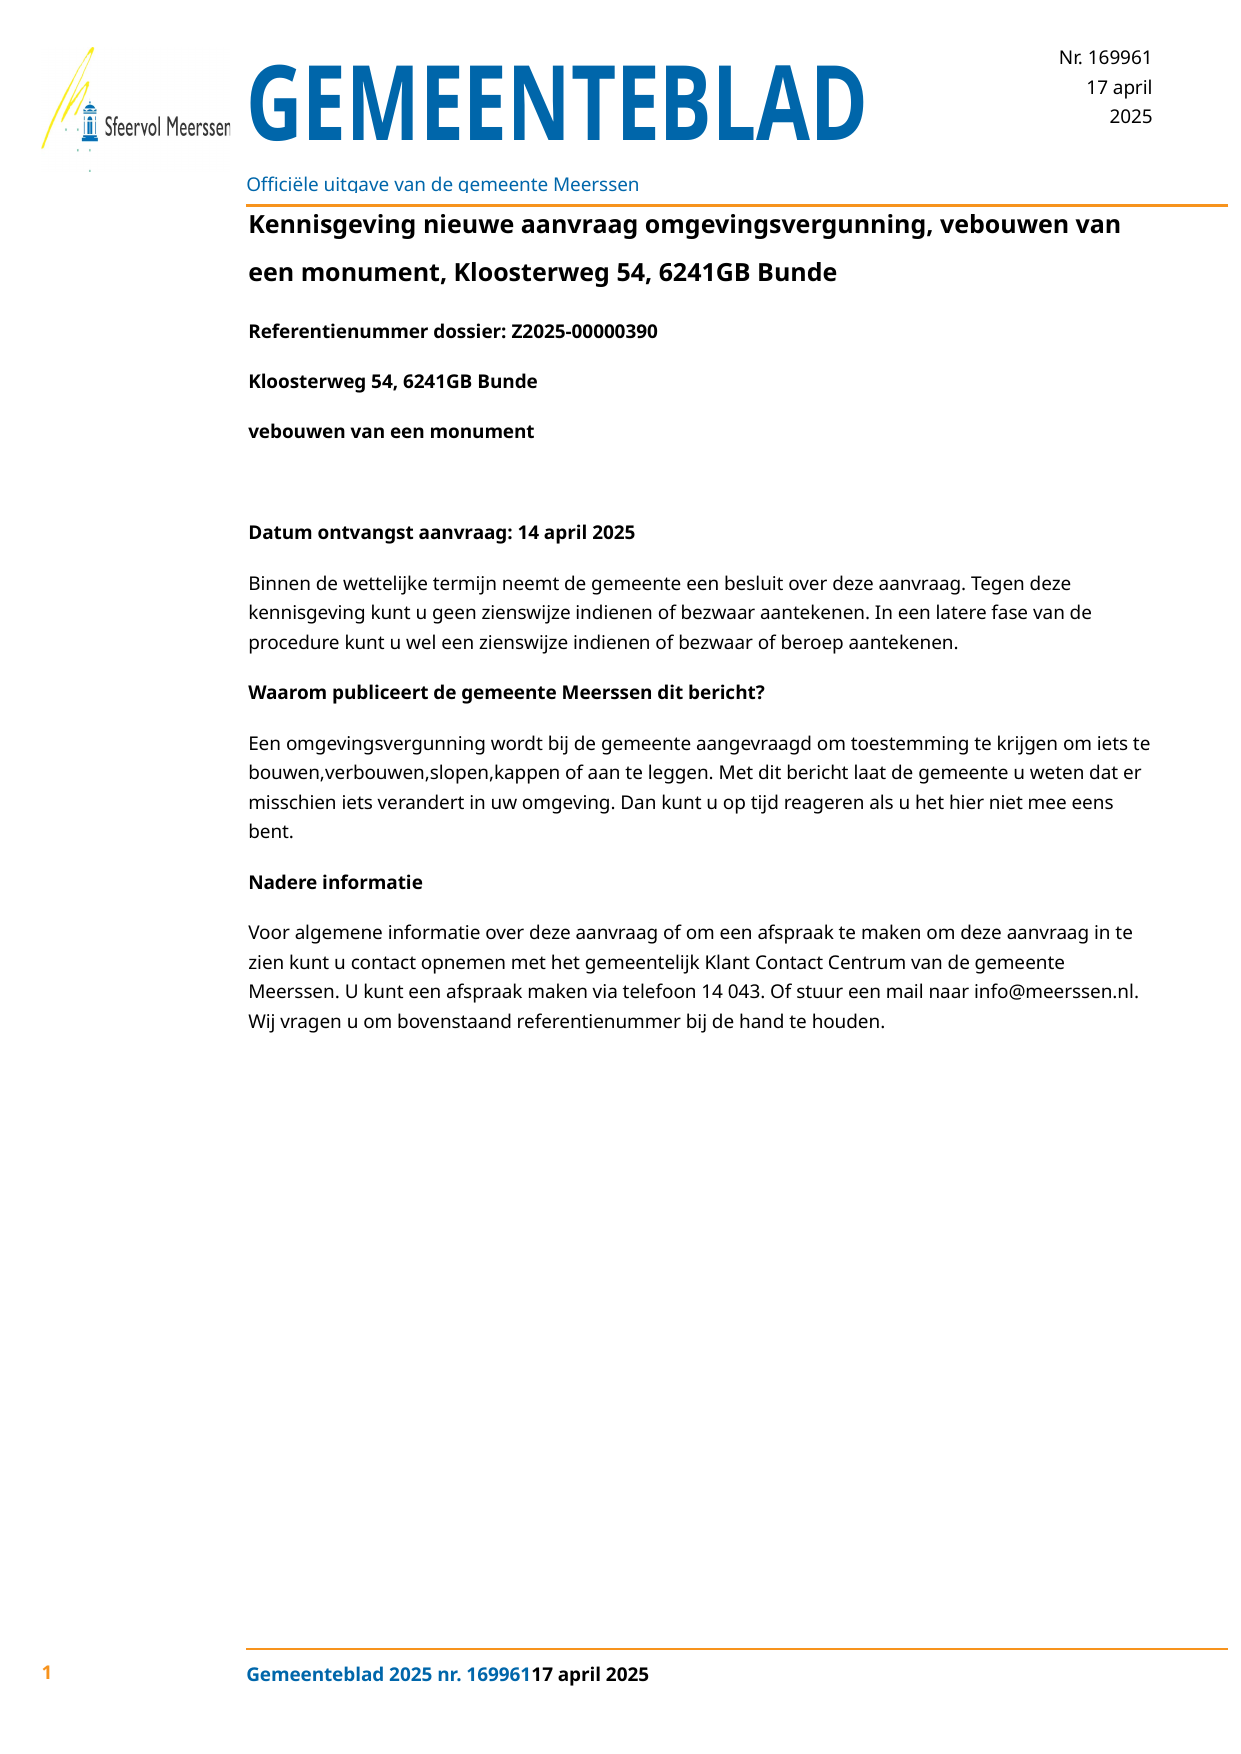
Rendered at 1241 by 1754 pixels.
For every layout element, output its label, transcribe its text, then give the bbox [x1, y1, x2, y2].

text Een omgevingsvergunning wordt bij de gemeente aangevraagd om toestemming te krijgen om iets te bouwen,verbouwen,slopen,kappen of aan te leggen. Met dit bericht laat de gemeente u weten dat er misschien iets verandert in uw omgeving. Dan kunt u op tijd reageren als u het hier niet mee eens bent. [248, 730, 1152, 844]
text Datum ontvangst aanvraag: 14 april 2025 [248, 519, 1152, 545]
text Voor algemene informatie over deze aanvraag of om een afspraak te maken om deze aanvraag in te zien kunt u contact opnemen met het gemeentelijk Klant Contact Centrum van de gemeente Meerssen. U kunt een afspraak maken via telefoon 14 043. Of stuur een mail naar info@meerssen.nl. Wij vragen u om bovenstaand referentienummer bij de hand te houden. [248, 919, 1152, 1034]
text vebouwen van een monument [248, 419, 1152, 444]
text Kennisgeving nieuwe aanvraag omgevingsvergunning, vebouwen van een monument, Kloosterweg 54, 6241GB Bunde [248, 207, 1152, 288]
text Nadere informatie [248, 869, 1152, 895]
text Kloosterweg 54, 6241GB Bunde [248, 368, 1152, 394]
text Binnen de wettelijke termijn neemt de gemeente een besluit over deze aanvraag. Tegen deze kennisgeving kunt u geen zienswijze indienen of bezwaar aantekenen. In een latere fase van de procedure kunt u wel een zienswijze indienen of bezwaar of beroep aantekenen. [248, 570, 1152, 655]
text Referentienummer dossier: Z2025-00000390 [248, 318, 1152, 344]
text Waarom publiceert de gemeente Meerssen dit bericht? [248, 679, 1152, 705]
picture [41, 47, 231, 172]
